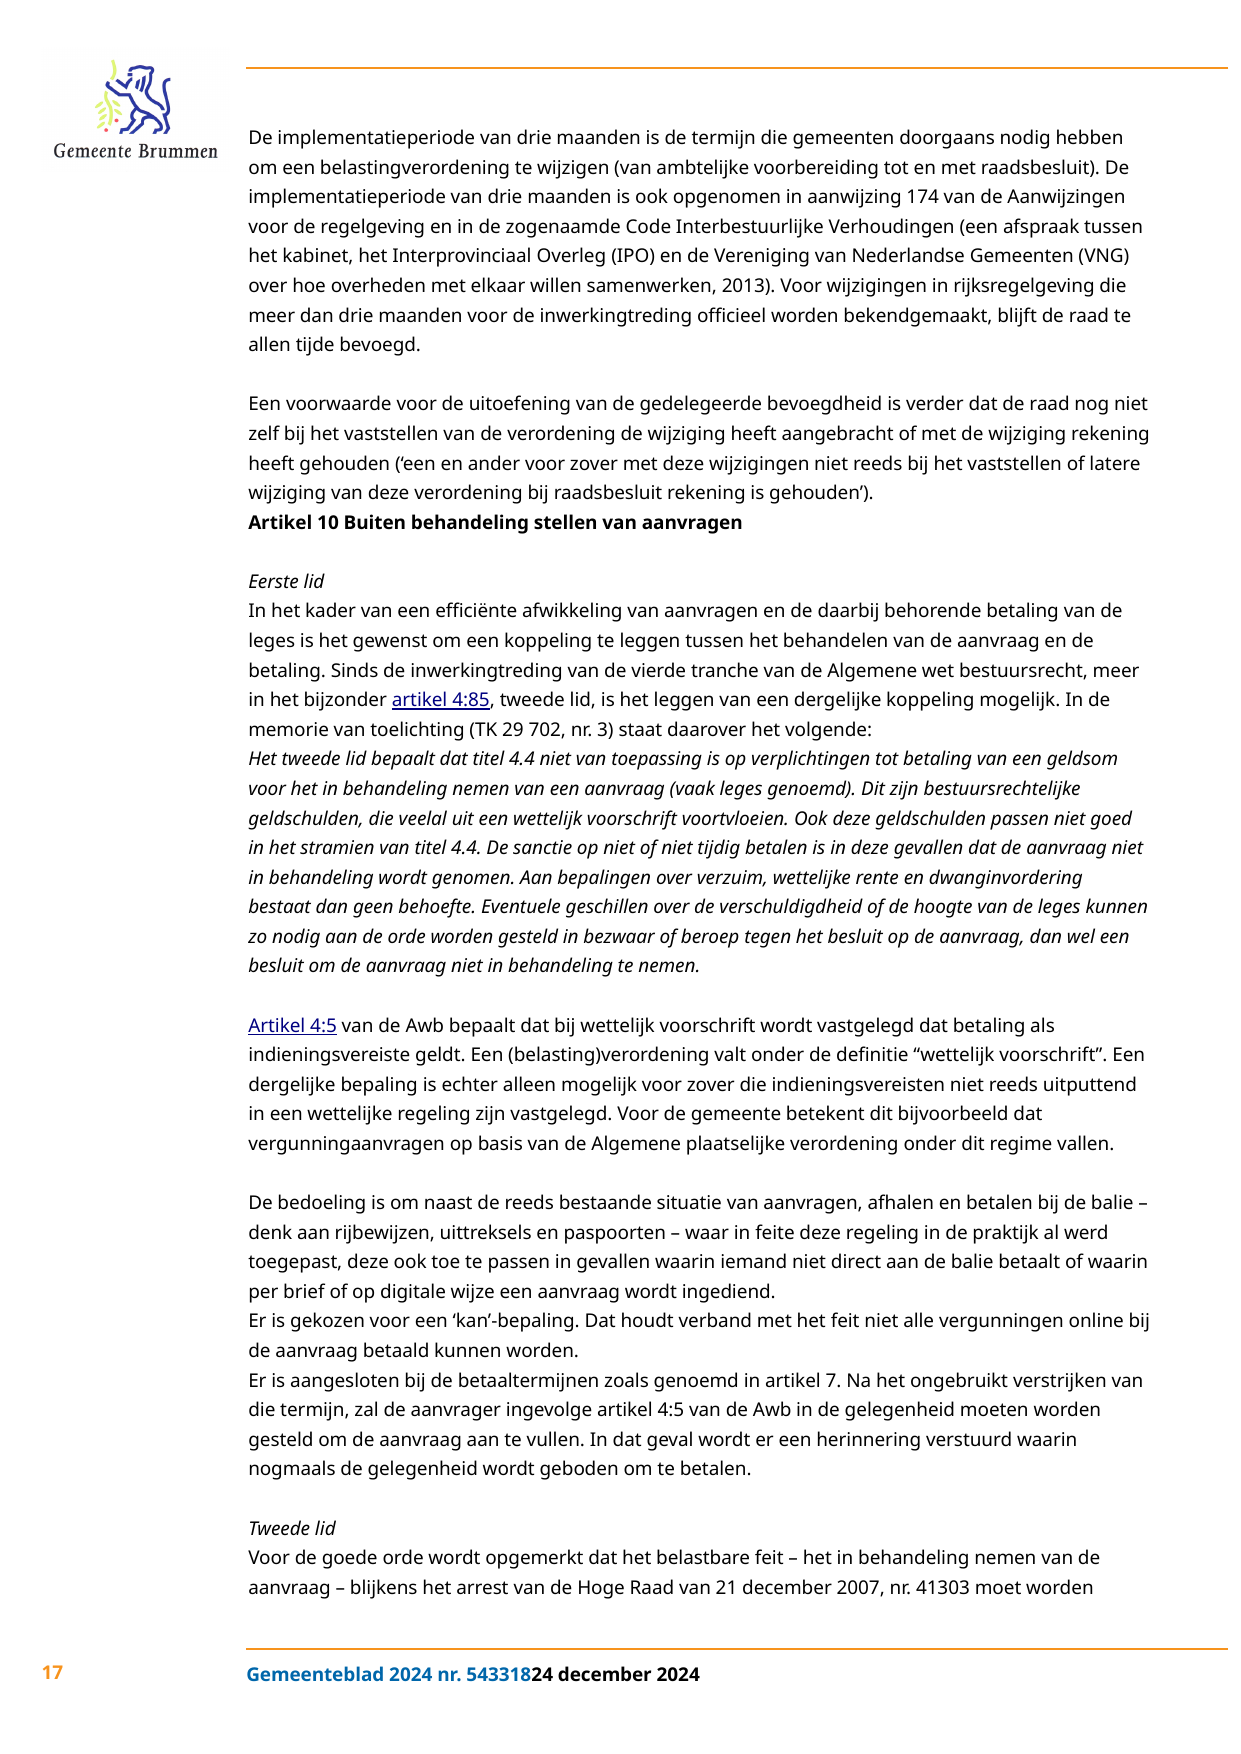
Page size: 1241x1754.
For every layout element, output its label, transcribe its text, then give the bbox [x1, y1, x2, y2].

text Tweede lid [248, 1515, 1152, 1541]
text Artikel 10 Buiten behandeling stellen van aanvragen [248, 509, 1152, 535]
text In het kader van een efficiënte afwikkeling van aanvragen en de daarbij behorende betaling van de leges is het gewenst om een koppeling te leggen tussen het behandelen van de aanvraag en de betaling. Sinds de inwerkingtreding van de vierde tranche van de Algemene wet bestuursrecht, meer in het bijzonder artikel 4:85, tweede lid, is het leggen van een dergelijke koppeling mogelijk. In de memorie van toelichting (TK 29 702, nr. 3) staat daarover het volgende: [248, 598, 1152, 742]
text Er is gekozen voor een ‘kan’-bepaling. Dat houdt verband met het feit niet alle vergunningen online bij de aanvraag betaald kunnen worden. [248, 1308, 1152, 1363]
text Artikel 4:5 van de Awb bepaalt dat bij wettelijk voorschrift wordt vastgelegd dat betaling als indieningsvereiste geldt. Een (belasting)verordening valt onder de definitie “wettelijk voorschrift”. Een dergelijke bepaling is echter alleen mogelijk voor zover die indieningsvereisten niet reeds uitputtend in een wettelijke regeling zijn vastgelegd. Voor de gemeente betekent dit bijvoorbeeld dat vergunningaanvragen op basis van de Algemene plaatselijke verordening onder dit regime vallen. [248, 1012, 1152, 1156]
text Er is aangesloten bij de betaaltermijnen zoals genoemd in artikel 7. Na het ongebruikt verstrijken van die termijn, zal de aanvrager ingevolge artikel 4:5 van de Awb in de gelegenheid moeten worden gesteld om de aanvraag aan te vullen. In dat geval wordt er een herinnering verstuurd waarin nogmaals de gelegenheid wordt geboden om te betalen. [248, 1367, 1152, 1481]
text De bedoeling is om naast de reeds bestaande situatie van aanvragen, afhalen en betalen bij de balie – denk aan rijbewijzen, uittreksels en paspoorten – waar in feite deze regeling in de praktijk al werd toegepast, deze ook toe te passen in gevallen waarin iemand niet direct aan de balie betaalt of waarin per brief of op digitale wijze een aanvraag wordt ingediend. [248, 1189, 1152, 1304]
text De implementatieperiode van drie maanden is de termijn die gemeenten doorgaans nodig hebben om een belastingverordening te wijzigen (van ambtelijke voorbereiding tot en met raadsbesluit). De implementatieperiode van drie maanden is ook opgenomen in aanwijzing 174 van de Aanwijzingen voor de regelgeving en in de zogenaamde Code Interbestuurlijke Verhoudingen (een afspraak tussen het kabinet, het Interprovinciaal Overleg (IPO) en de Vereniging van Nederlandse Gemeenten (VNG) over hoe overheden met elkaar willen samenwerken, 2013). Voor wijzigingen in rijksregelgeving die meer dan drie maanden voor de inwerkingtreding officieel worden bekendgemaakt, blijft de raad te allen tijde bevoegd. [248, 124, 1152, 357]
picture [41, 47, 231, 172]
text Een voorwaarde voor de uitoefening van de gedelegeerde bevoegdheid is verder dat de raad nog niet zelf bij het vaststellen van de verordening de wijziging heeft aangebracht of met de wijziging rekening heeft gehouden (‘een en ander voor zover met deze wijzigingen niet reeds bij het vaststellen of latere wijziging van deze verordening bij raadsbesluit rekening is gehouden’). [248, 391, 1152, 505]
text Het tweede lid bepaalt dat titel 4.4 niet van toepassing is op verplichtingen tot betaling van een geldsom voor het in behandeling nemen van een aanvraag (vaak leges genoemd). Dit zijn bestuursrechtelijke geldschulden, die veelal uit een wettelijk voorschrift voortvloeien. Ook deze geldschulden passen niet goed in het stramien van titel 4.4. De sanctie op niet of niet tijdig betalen is in deze gevallen dat de aanvraag niet in behandeling wordt genomen. Aan bepalingen over verzuim, wettelijke rente en dwanginvordering bestaat dan geen behoefte. Eventuele geschillen over de verschuldigdheid of de hoogte van de leges kunnen zo nodig aan de orde worden gesteld in bezwaar of beroep tegen het besluit op de aanvraag, dan wel een besluit om de aanvraag niet in behandeling te nemen. [248, 746, 1152, 978]
text Eerste lid [248, 568, 1152, 594]
text Voor de goede orde wordt opgemerkt dat het belastbare feit – het in behandeling nemen van de aanvraag – blijkens het arrest van de Hoge Raad van 21 december 2007, nr. 41303 moet worden [248, 1544, 1152, 1600]
